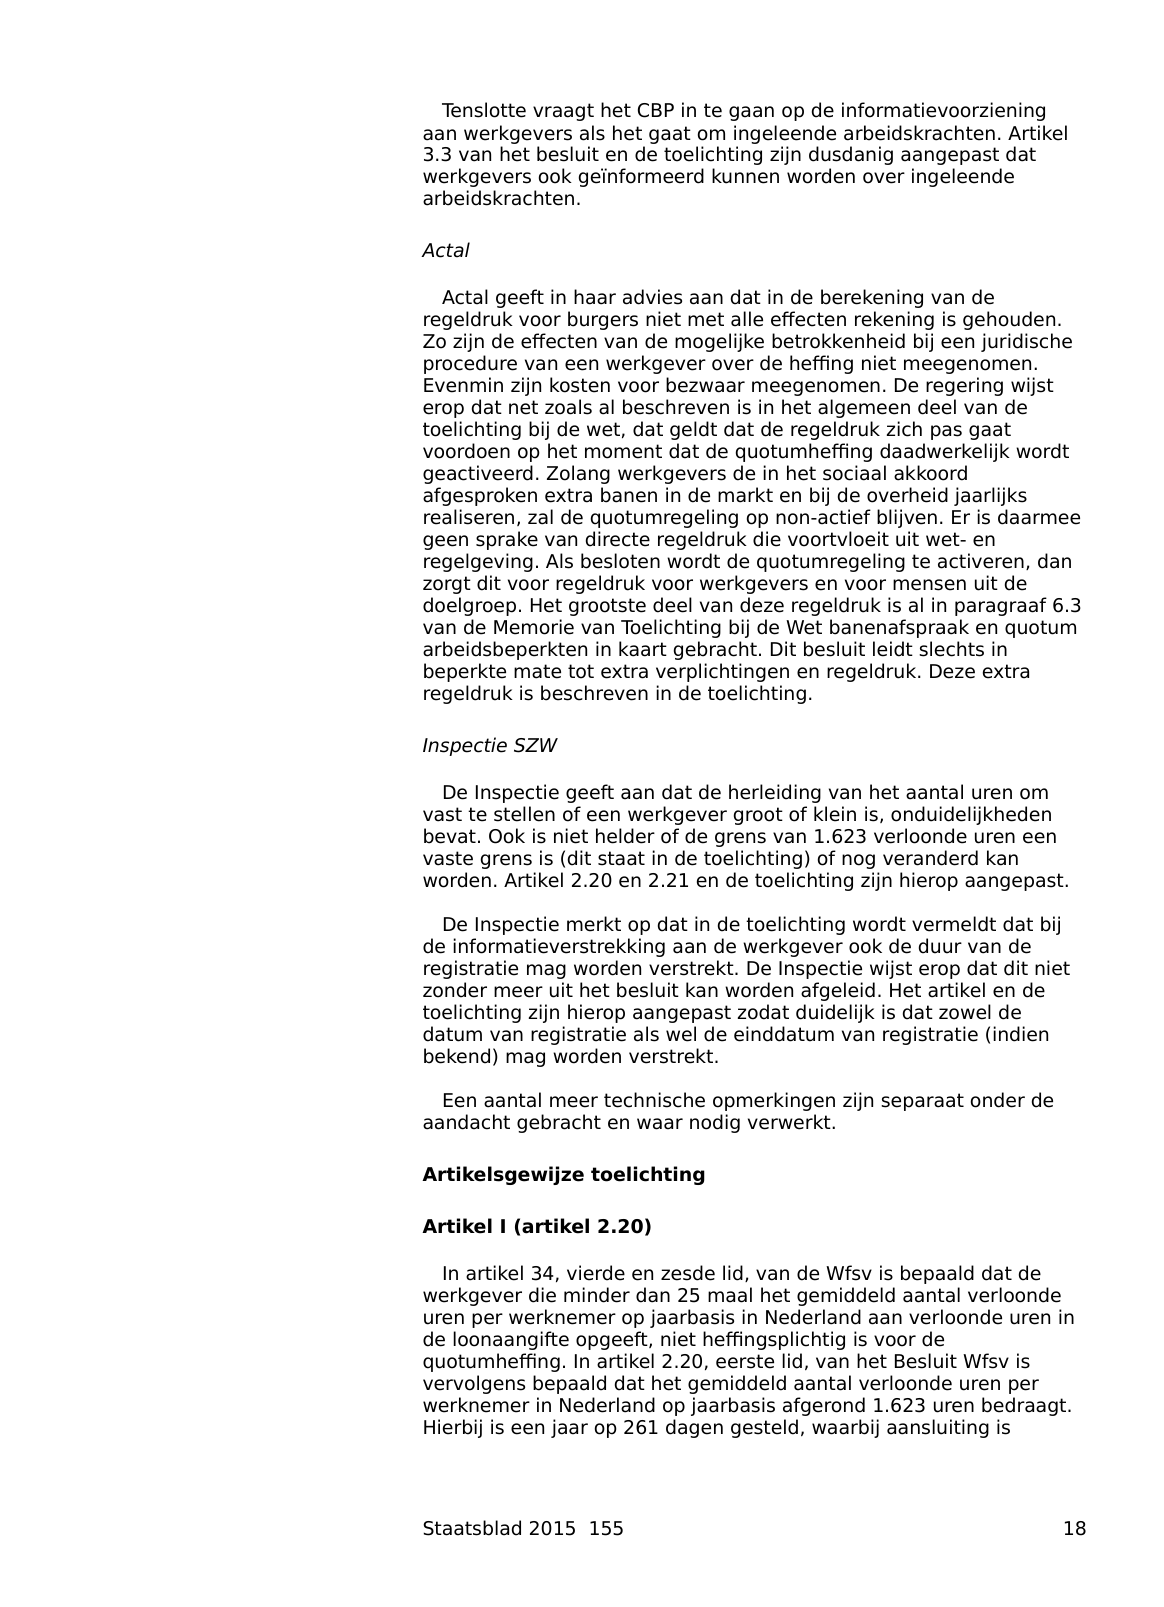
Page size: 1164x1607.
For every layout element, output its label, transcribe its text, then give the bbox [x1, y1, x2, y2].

text De Inspectie merkt op dat in de toelichting wordt vermeldt dat bij de informatieverstrekking aan de werkgever ook de duur van de registratie mag worden verstrekt. De Inspectie wijst erop dat dit niet zonder meer uit het besluit kan worden afgeleid. Het artikel en de toelichting zijn hierop aangepast zodat duidelijk is dat zowel de datum van registratie als wel de einddatum van registratie (indien bekend) mag worden verstrekt. [422, 914, 1087, 1068]
subtitle Inspectie SZW [422, 735, 1087, 757]
text In artikel 34, vierde en zesde lid, van de Wfsv is bepaald dat de werkgever die minder dan 25 maal het gemiddeld aantal verloonde uren per werknemer op jaarbasis in Nederland aan verloonde uren in de loonaangifte opgeeft, niet heffingsplichtig is voor de quotumheffing. In artikel 2.20, eerste lid, van het Besluit Wfsv is vervolgens bepaald dat het gemiddeld aantal verloonde uren per werknemer in Nederland op jaarbasis afgerond 1.623 uren bedraagt. Hierbij is een jaar op 261 dagen gesteld, waarbij aansluiting is [422, 1263, 1087, 1439]
subtitle Artikelsgewijze toelichting [422, 1164, 1087, 1186]
text Actal geeft in haar advies aan dat in de berekening van de regeldruk voor burgers niet met alle effecten rekening is gehouden. Zo zijn de effecten van de mogelijke betrokkenheid bij een juridische procedure van een werkgever over de heffing niet meegenomen. Evenmin zijn kosten voor bezwaar meegenomen. De regering wijst erop dat net zoals al beschreven is in het algemeen deel van de toelichting bij de wet, dat geldt dat de regeldruk zich pas gaat voordoen op het moment dat de quotumheffing daadwerkelijk wordt geactiveerd. Zolang werkgevers de in het sociaal akkoord afgesproken extra banen in de markt en bij de overheid jaarlijks realiseren, zal de quotumregeling op non-actief blijven. Er is daarmee geen sprake van directe regeldruk die voortvloeit uit wet- en regelgeving. Als besloten wordt de quotumregeling te activeren, dan zorgt dit voor regeldruk voor werkgevers en voor mensen uit de doelgroep. Het grootste deel van deze regeldruk is al in paragraaf 6.3 van de Memorie van Toelichting bij de Wet banenafspraak en quotum arbeidsbeperkten in kaart gebracht. Dit besluit leidt slechts in beperkte mate tot extra verplichtingen en regeldruk. Deze extra regeldruk is beschreven in de toelichting. [422, 287, 1087, 705]
subtitle Artikel I (artikel 2.20) [422, 1216, 1087, 1238]
subtitle Actal [422, 240, 1087, 262]
text De Inspectie geeft aan dat de herleiding van het aantal uren om vast te stellen of een werkgever groot of klein is, onduidelijkheden bevat. Ook is niet helder of de grens van 1.623 verloonde uren een vaste grens is (dit staat in de toelichting) of nog veranderd kan worden. Artikel 2.20 en 2.21 en de toelichting zijn hierop aangepast. [422, 782, 1087, 892]
text Tenslotte vraagt het CBP in te gaan op de informatievoorziening aan werkgevers als het gaat om ingeleende arbeidskrachten. Artikel 3.3 van het besluit en de toelichting zijn dusdanig aangepast dat werkgevers ook geïnformeerd kunnen worden over ingeleende arbeidskrachten. [422, 100, 1087, 210]
text Een aantal meer technische opmerkingen zijn separaat onder de aandacht gebracht en waar nodig verwerkt. [422, 1090, 1087, 1134]
